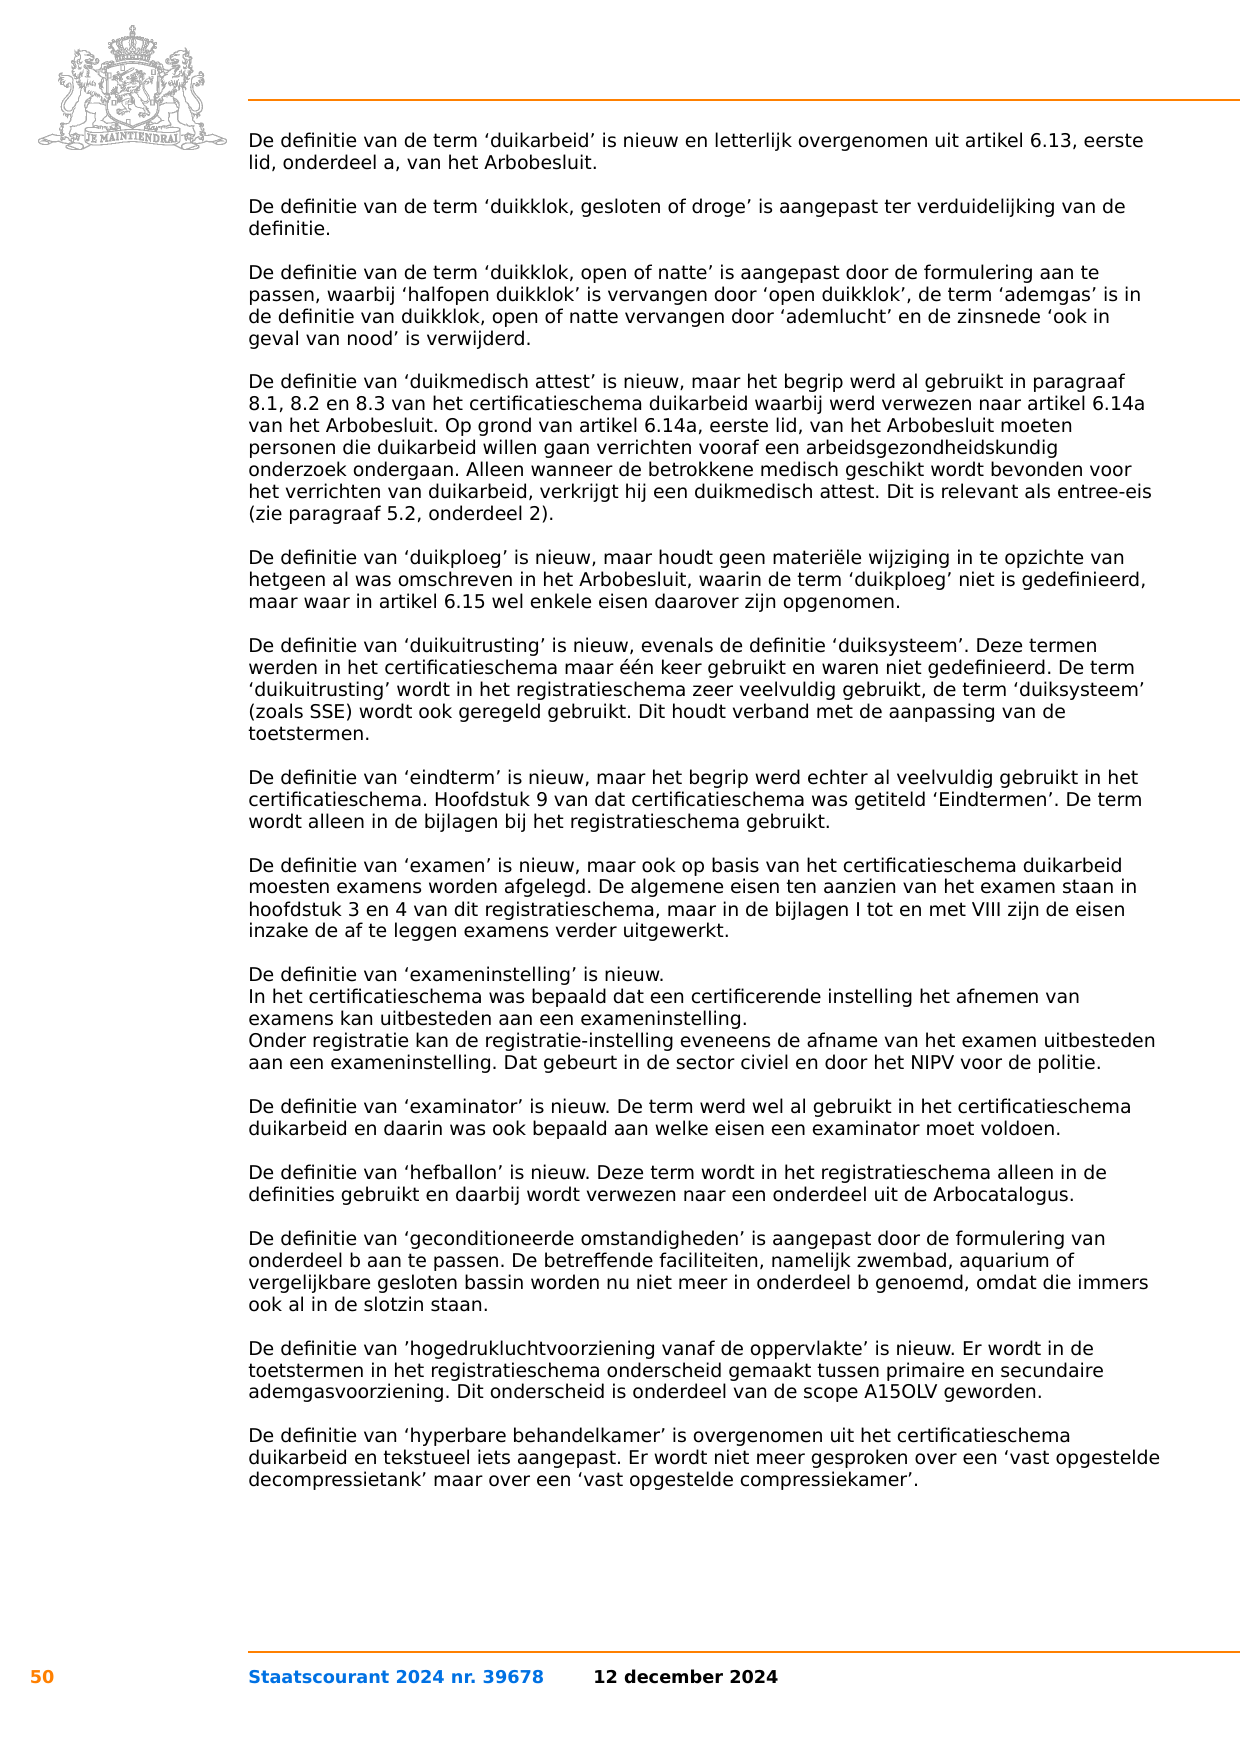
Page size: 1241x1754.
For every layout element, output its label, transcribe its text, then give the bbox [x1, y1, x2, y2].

text De definitie van de term ‘duikklok, open of natte’ is aangepast door de formulering aan te passen, waarbij ‘halfopen duikklok’ is vervangen door ‘open duikklok’, de term ‘ademgas’ is in de definitie van duikklok, open of natte vervangen door ‘ademlucht’ en de zinsnede ‘ook in geval van nood’ is verwijderd. [248, 262, 1163, 349]
picture [38, 25, 227, 150]
text Onder registratie kan de registratie-instelling eveneens de afname van het examen uitbesteden aan een exameninstelling. Dat gebeurt in de sector civiel en door het NIPV voor de politie. [248, 1030, 1163, 1074]
text De definitie van ‘geconditioneerde omstandigheden’ is aangepast door de formulering van onderdeel b aan te passen. De betreffende faciliteiten, namelijk zwembad, aquarium of vergelijkbare gesloten bassin worden nu niet meer in onderdeel b genoemd, omdat die immers ook al in de slotzin staan. [248, 1228, 1163, 1316]
text De definitie van ‘hefballon’ is nieuw. Deze term wordt in het registratieschema alleen in de definities gebruikt en daarbij wordt verwezen naar een onderdeel uit de Arbocatalogus. [248, 1162, 1163, 1206]
text De definitie van de term ‘duikarbeid’ is nieuw en letterlijk overgenomen uit artikel 6.13, eerste lid, onderdeel a, van het Arbobesluit. [248, 130, 1163, 174]
text De definitie van ‘eindterm’ is nieuw, maar het begrip werd echter al veelvuldig gebruikt in het certificatieschema. Hoofdstuk 9 van dat certificatieschema was getiteld ‘Eindtermen’. De term wordt alleen in de bijlagen bij het registratieschema gebruikt. [248, 767, 1163, 833]
text De definitie van de term ‘duikklok, gesloten of droge’ is aangepast ter verduidelijking van de definitie. [248, 196, 1163, 240]
text De definitie van ’hogedrukluchtvoorziening vanaf de oppervlakte’ is nieuw. Er wordt in de toetstermen in het registratieschema onderscheid gemaakt tussen primaire en secundaire ademgasvoorziening. Dit onderscheid is onderdeel van de scope A15OLV geworden. [248, 1337, 1163, 1403]
text De definitie van ‘examen’ is nieuw, maar ook op basis van het certificatieschema duikarbeid moesten examens worden afgelegd. De algemene eisen ten aanzien van het examen staan in hoofdstuk 3 en 4 van dit registratieschema, maar in de bijlagen I tot en met VIII zijn de eisen inzake de af te leggen examens verder uitgewerkt. [248, 854, 1163, 942]
text De definitie van ‘examinator’ is nieuw. De term werd wel al gebruikt in het certificatieschema duikarbeid en daarin was ook bepaald aan welke eisen een examinator moet voldoen. [248, 1096, 1163, 1140]
text De definitie van ‘duikmedisch attest’ is nieuw, maar het begrip werd al gebruikt in paragraaf 8.1, 8.2 en 8.3 van het certificatieschema duikarbeid waarbij werd verwezen naar artikel 6.14a van het Arbobesluit. Op grond van artikel 6.14a, eerste lid, van het Arbobesluit moeten personen die duikarbeid willen gaan verrichten vooraf een arbeidsgezondheidskundig onderzoek ondergaan. Alleen wanneer de betrokkene medisch geschikt wordt bevonden voor het verrichten van duikarbeid, verkrijgt hij een duikmedisch attest. Dit is relevant als entree-eis (zie paragraaf 5.2, onderdeel 2). [248, 371, 1163, 525]
text De definitie van ‘duikploeg’ is nieuw, maar houdt geen materiële wijziging in te opzichte van hetgeen al was omschreven in het Arbobesluit, waarin de term ‘duikploeg’ niet is gedefinieerd, maar waar in artikel 6.15 wel enkele eisen daarover zijn opgenomen. [248, 547, 1163, 613]
text De definitie van ‘duikuitrusting’ is nieuw, evenals de definitie ‘duiksysteem’. Deze termen werden in het certificatieschema maar één keer gebruikt en waren niet gedefinieerd. De term ‘duikuitrusting’ wordt in het registratieschema zeer veelvuldig gebruikt, de term ‘duiksysteem’ (zoals SSE) wordt ook geregeld gebruikt. Dit houdt verband met de aanpassing van de toetstermen. [248, 635, 1163, 745]
text De definitie van ‘exameninstelling’ is nieuw. [248, 964, 1163, 986]
text De definitie van ‘hyperbare behandelkamer’ is overgenomen uit het certificatieschema duikarbeid en tekstueel iets aangepast. Er wordt niet meer gesproken over een ‘vast opgestelde decompressietank’ maar over een ‘vast opgestelde compressiekamer’. [248, 1425, 1163, 1491]
text In het certificatieschema was bepaald dat een certificerende instelling het afnemen van examens kan uitbesteden aan een exameninstelling. [248, 986, 1163, 1030]
